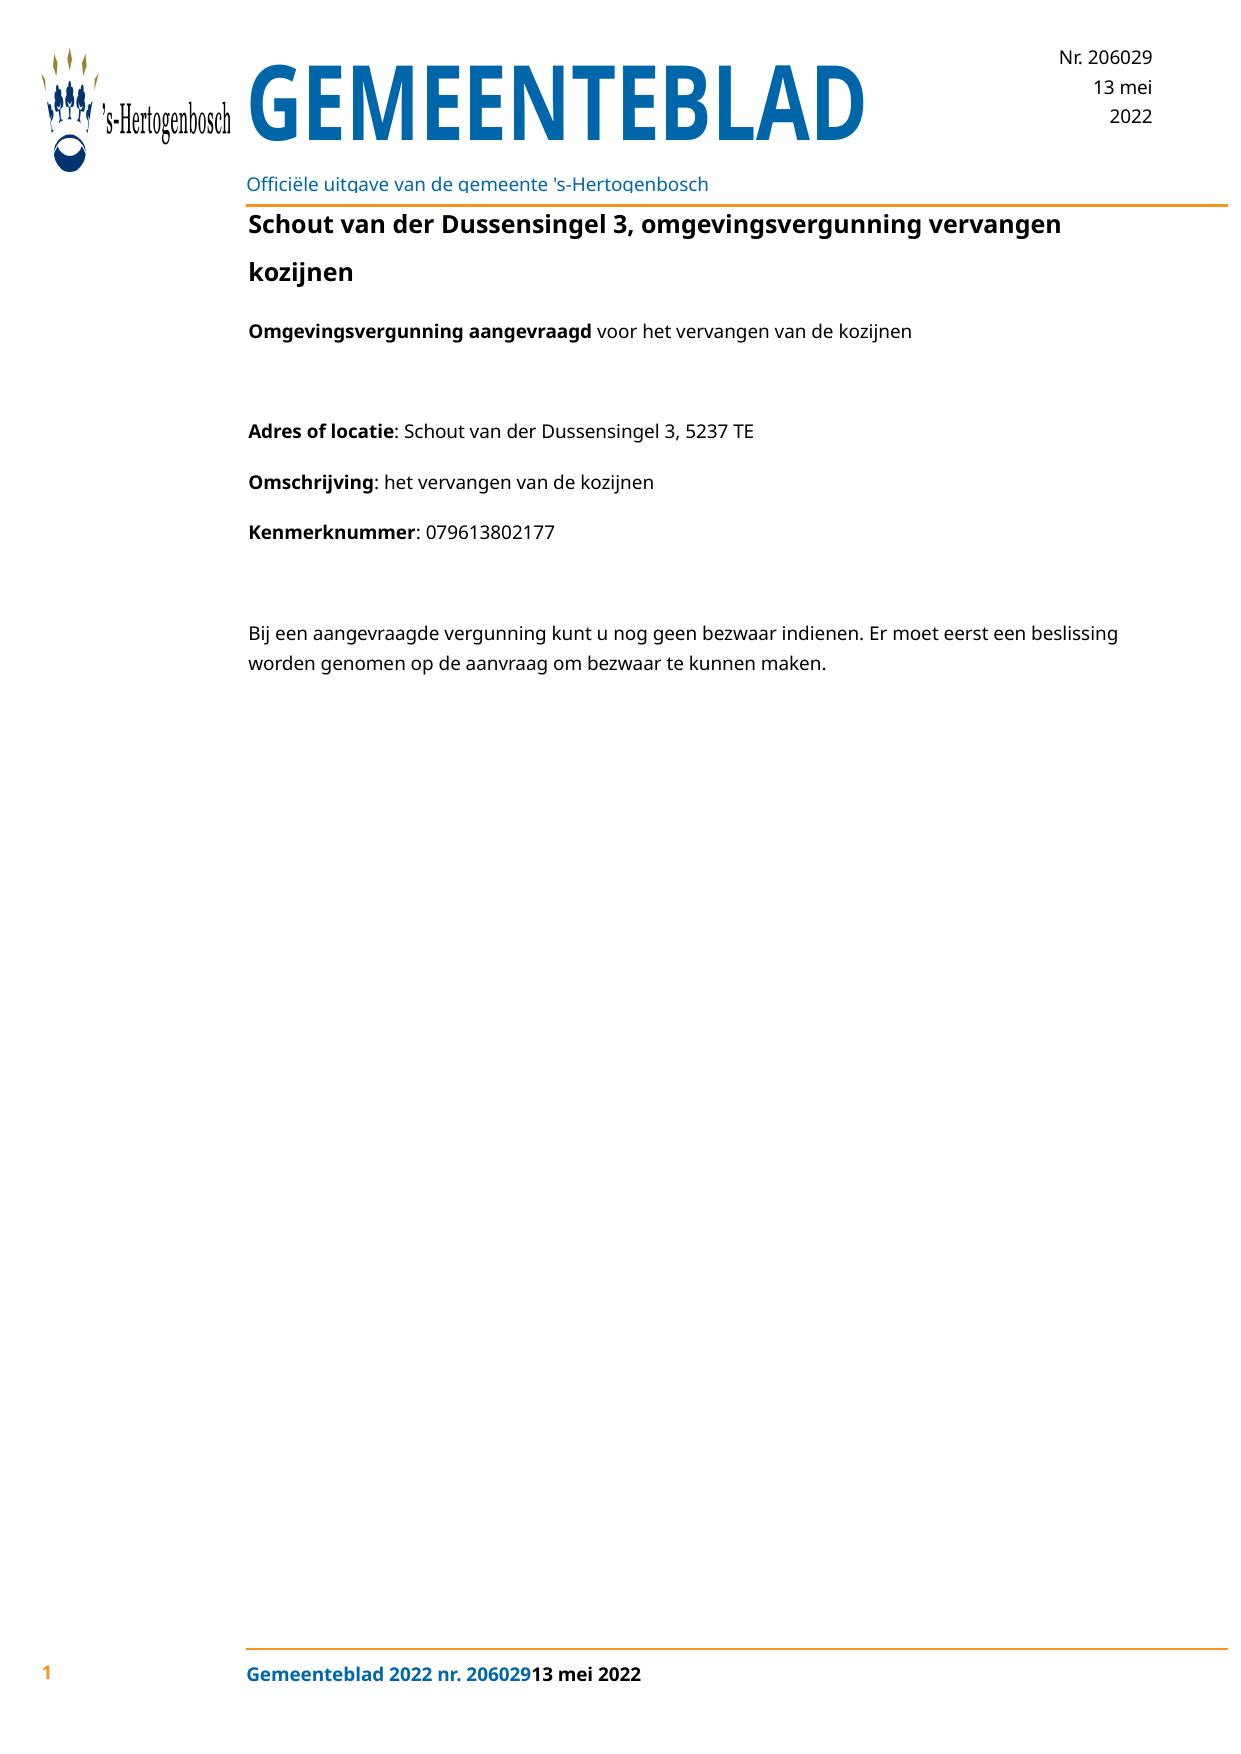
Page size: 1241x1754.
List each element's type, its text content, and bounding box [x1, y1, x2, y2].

text Bij een aangevraagde vergunning kunt u nog geen bezwaar indienen. Er moet eerst een beslissing worden genomen op de aanvraag om bezwaar te kunnen maken. [248, 620, 1152, 676]
text Kenmerknummer: 079613802177 [248, 519, 1152, 545]
text Schout van der Dussensingel 3, omgevingsvergunning vervangen kozijnen [248, 207, 1152, 288]
picture [41, 47, 231, 172]
text Omgevingsvergunning aangevraagd voor het vervangen van de kozijnen [248, 318, 1152, 344]
text Omschrijving: het vervangen van de kozijnen [248, 469, 1152, 495]
text Adres of locatie: Schout van der Dussensingel 3, 5237 TE [248, 419, 1152, 444]
